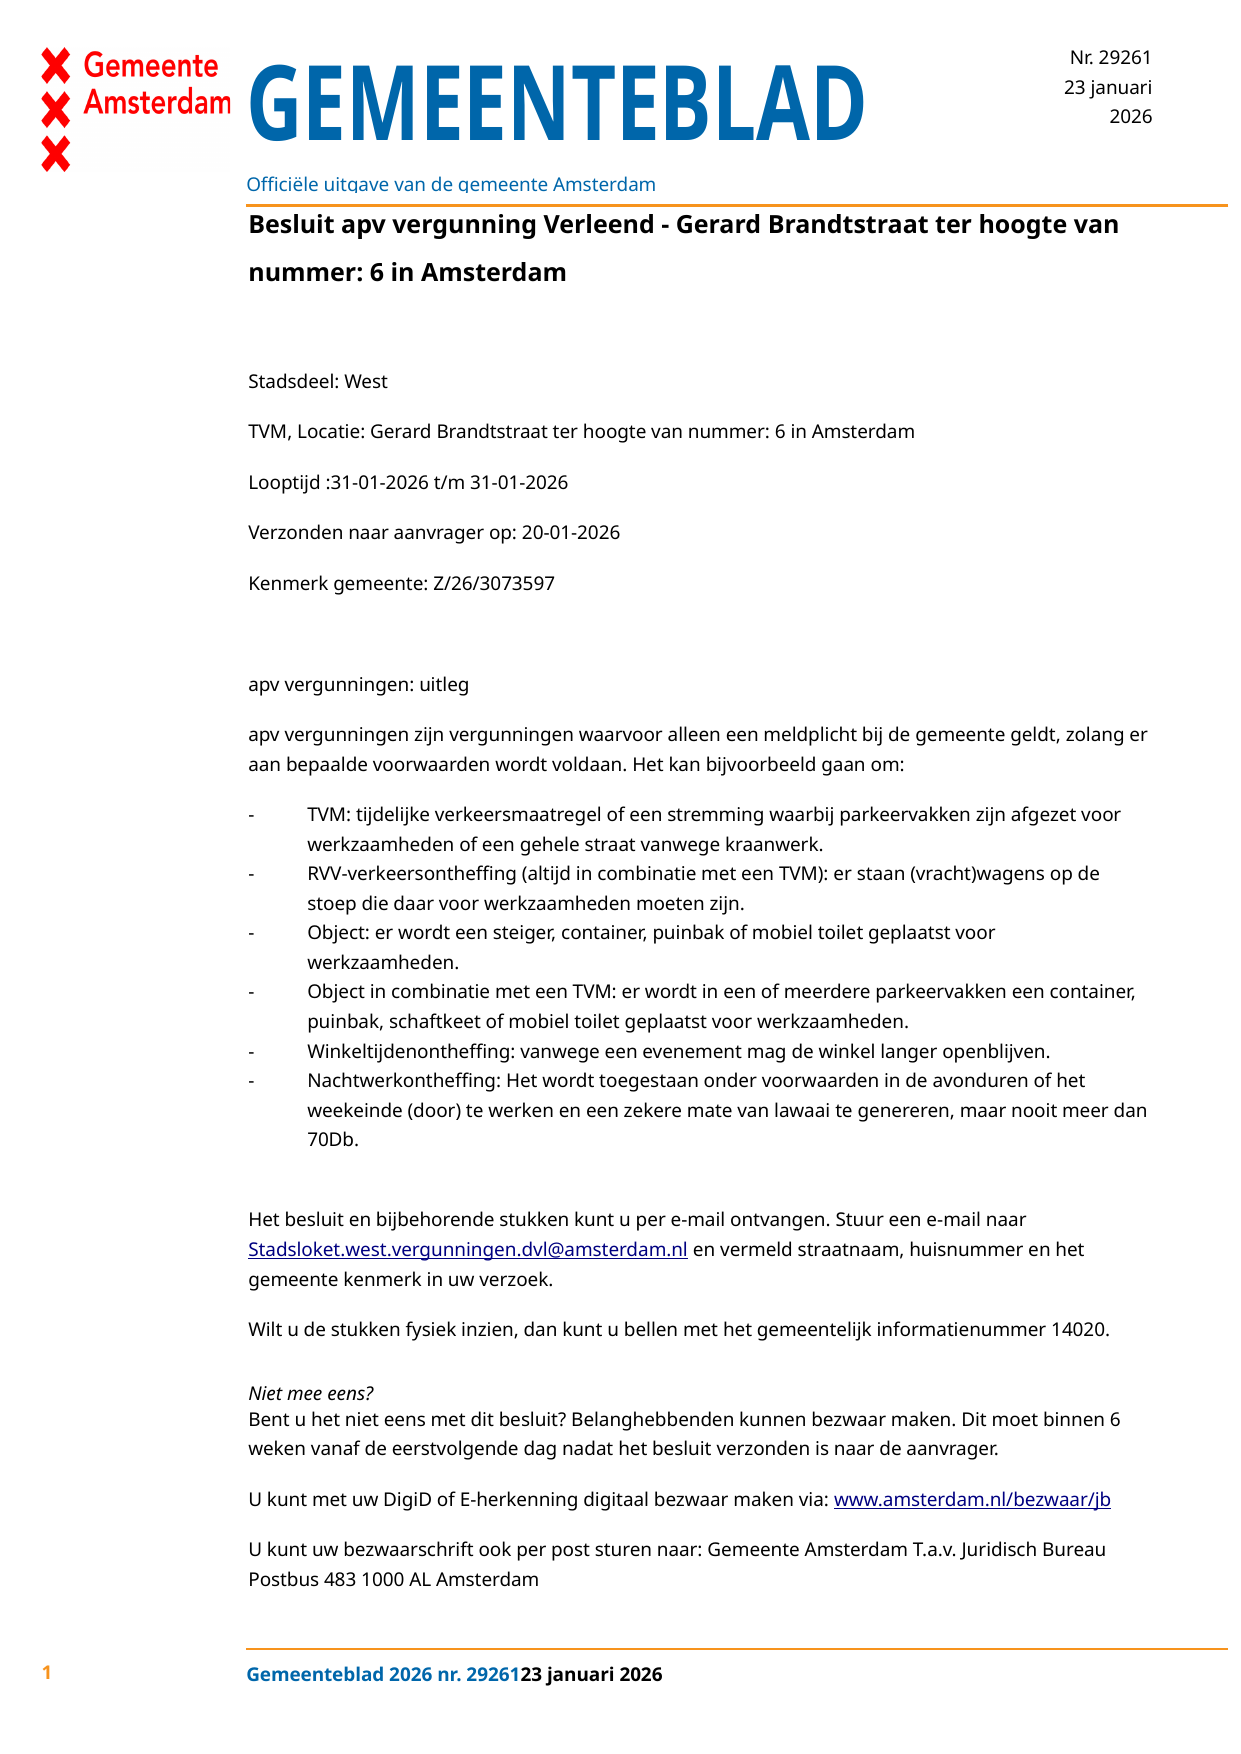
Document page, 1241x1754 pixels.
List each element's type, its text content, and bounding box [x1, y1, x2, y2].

list Winkeltijdenontheffing: vanwege een evenement mag de winkel langer openblijven. [248, 1038, 1152, 1064]
text Het besluit en bijbehorende stukken kunt u per e-mail ontvangen. Stuur een e-mail naar Stadsloket.west.vergunningen.dvl@amsterdam.nl en vermeld straatnaam, huisnummer en het gemeente kenmerk in uw verzoek. [248, 1207, 1152, 1292]
text Bent u het niet eens met dit besluit? Belanghebbenden kunnen bezwaar maken. Dit moet binnen 6 weken vanaf de eerstvolgende dag nadat het besluit verzonden is naar de aanvrager. [248, 1406, 1152, 1461]
list TVM: tijdelijke verkeersmaatregel of een stremming waarbij parkeervakken zijn afgezet voor werkzaamheden of een gehele straat vanwege kraanwerk. [248, 801, 1152, 857]
text Besluit apv vergunning Verleend - Gerard Brandtstraat ter hoogte van nummer: 6 in Amsterdam [248, 207, 1152, 288]
text TVM, Locatie: Gerard Brandtstraat ter hoogte van nummer: 6 in Amsterdam [248, 419, 1152, 444]
list Object: er wordt een steiger, container, puinbak of mobiel toilet geplaatst voor werkzaamheden. [248, 919, 1152, 975]
list Object in combinatie met een TVM: er wordt in een of meerdere parkeervakken een container, puinbak, schaftkeet of mobiel toilet geplaatst voor werkzaamheden. [248, 979, 1152, 1034]
text U kunt met uw DigiD of E-herkenning digitaal bezwaar maken via: www.amsterdam.nl/bezwaar/jb [248, 1486, 1152, 1512]
text Wilt u de stukken fysiek inzien, dan kunt u bellen met het gemeentelijk informatienummer 14020. [248, 1316, 1152, 1342]
picture [41, 47, 231, 172]
text Niet mee eens? [248, 1380, 1152, 1406]
list RVV-verkeersontheffing (altijd in combinatie met een TVM): er staan (vracht)wagens op de stoep die daar voor werkzaamheden moeten zijn. [248, 860, 1152, 916]
text U kunt uw bezwaarschrift ook per post sturen naar: Gemeente Amsterdam T.a.v. Juridisch Bureau Postbus 483 1000 AL Amsterdam [248, 1536, 1152, 1592]
text apv vergunningen: uitleg [248, 671, 1152, 697]
text Kenmerk gemeente: Z/26/3073597 [248, 570, 1152, 596]
text apv vergunningen zijn vergunningen waarvoor alleen een meldplicht bij de gemeente geldt, zolang er aan bepaalde voorwaarden wordt voldaan. Het kan bijvoorbeeld gaan om: [248, 721, 1152, 777]
list Nachtwerkontheffing: Het wordt toegestaan onder voorwaarden in de avonduren of het weekeinde (door) te werken en een zekere mate van lawaai te genereren, maar nooit meer dan 70Db. [248, 1067, 1152, 1152]
text Verzonden naar aanvrager op: 20-01-2026 [248, 519, 1152, 545]
text Stadsdeel: West [248, 368, 1152, 394]
text Looptijd :31-01-2026 t/m 31-01-2026 [248, 469, 1152, 495]
